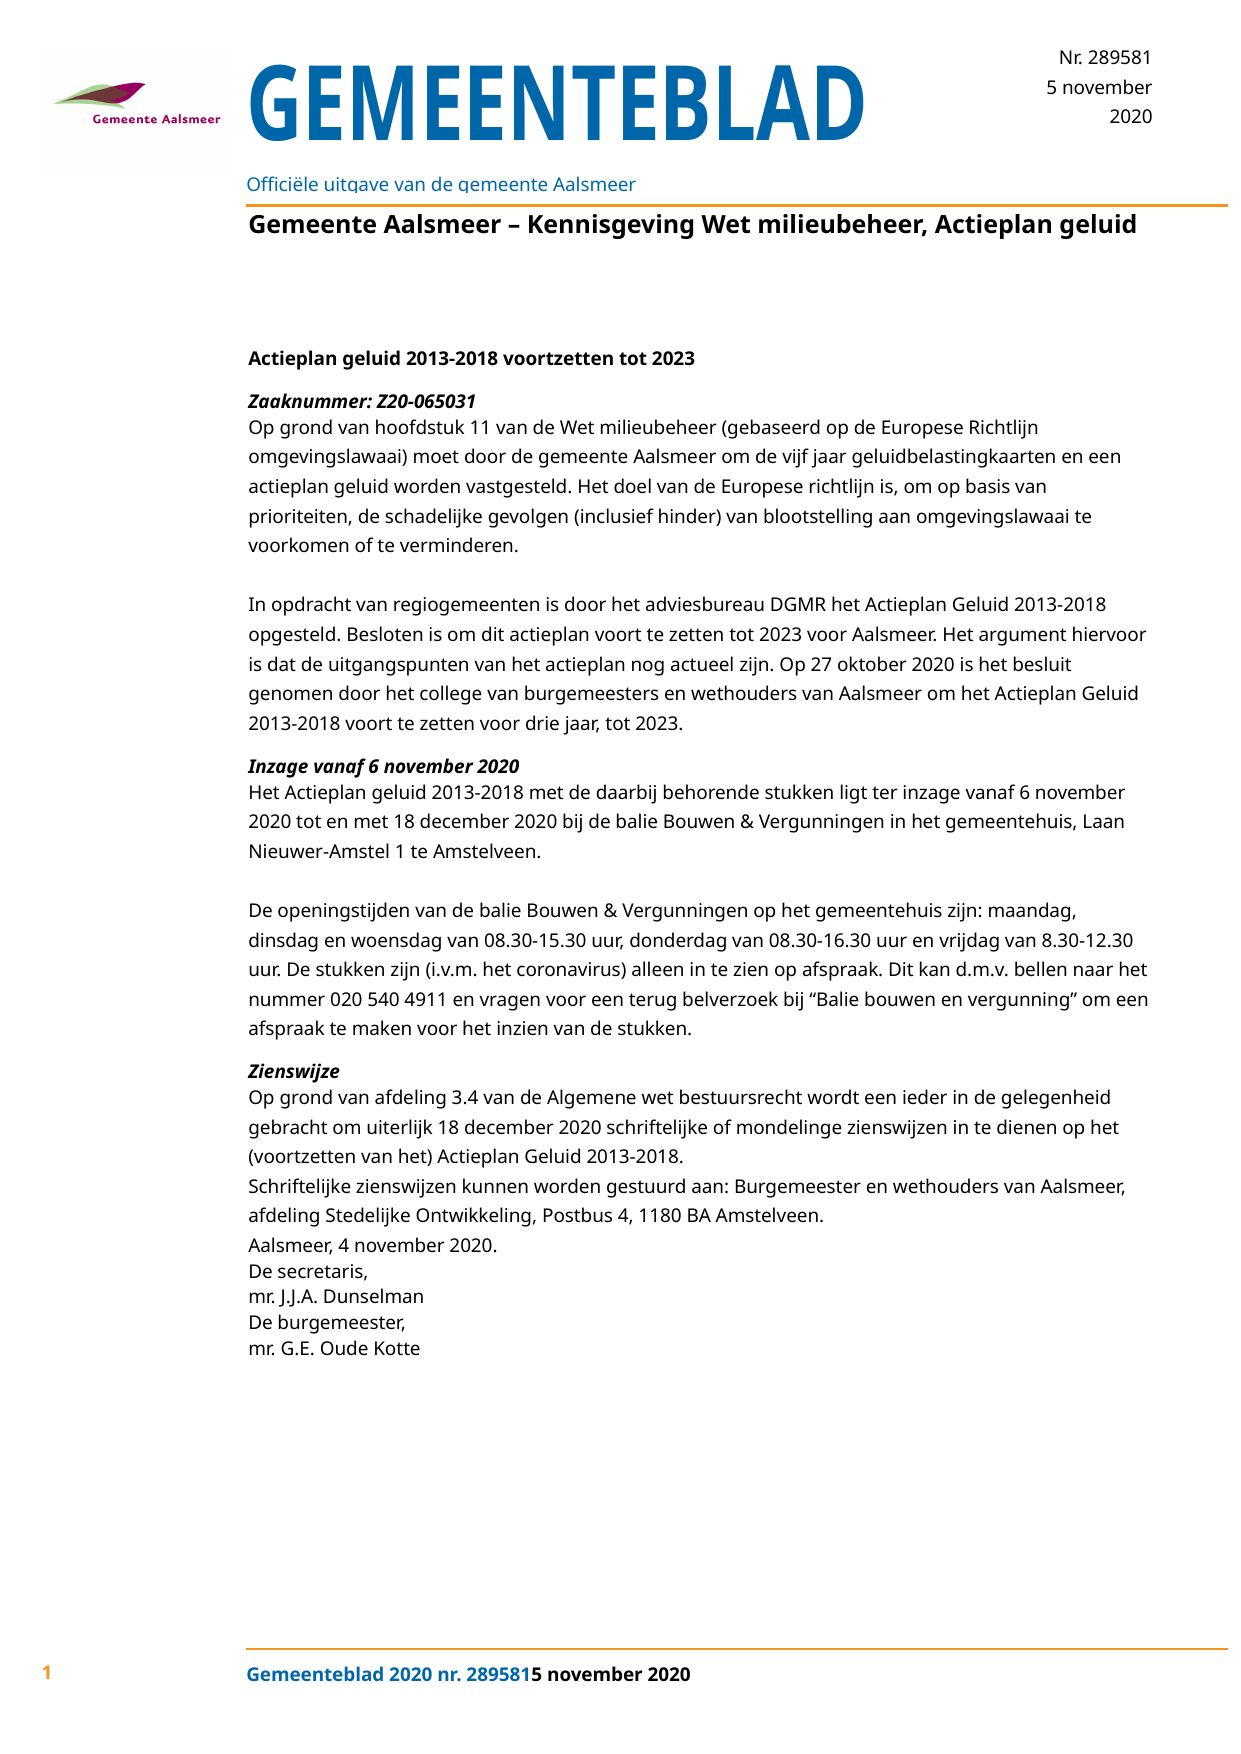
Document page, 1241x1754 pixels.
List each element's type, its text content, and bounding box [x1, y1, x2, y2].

text De openingstijden van de balie Bouwen & Vergunningen op het gemeentehuis zijn: maandag, dinsdag en woensdag van 08.30-15.30 uur, donderdag van 08.30-16.30 uur en vrijdag van 8.30-12.30 uur. De stukken zijn (i.v.m. het coronavirus) alleen in te zien op afspraak. Dit kan d.m.v. bellen naar het nummer 020 540 4911 en vragen voor een terug belverzoek bij “Balie bouwen en vergunning” om een afspraak te maken voor het inzien van de stukken. [248, 897, 1152, 1041]
text mr. G.E. Oude Kotte [248, 1335, 1152, 1361]
text mr. J.J.A. Dunselman [248, 1284, 1152, 1309]
text De secretaris, [248, 1258, 1152, 1284]
text Schriftelijke zienswijzen kunnen worden gestuurd aan: Burgemeester en wethouders van Aalsmeer, afdeling Stedelijke Ontwikkeling, Postbus 4, 1180 BA Amstelveen. [248, 1173, 1152, 1228]
text In opdracht van regiogemeenten is door het adviesbureau DGMR het Actieplan Geluid 2013-2018 opgesteld. Besloten is om dit actieplan voort te zetten tot 2023 voor Aalsmeer. Het argument hiervoor is dat de uitgangspunten van het actieplan nog actueel zijn. Op 27 oktober 2020 is het besluit genomen door het college van burgemeesters en wethouders van Aalsmeer om het Actieplan Geluid 2013-2018 voort te zetten voor drie jaar, tot 2023. [248, 592, 1152, 736]
text Inzage vanaf 6 november 2020 [248, 753, 1152, 779]
text Zaaknummer: Z20-065031 [248, 388, 1152, 414]
text Zienswijze [248, 1059, 1152, 1084]
text Het Actieplan geluid 2013-2018 met de daarbij behorende stukken ligt ter inzage vanaf 6 november 2020 tot en met 18 december 2020 bij de balie Bouwen & Vergunningen in het gemeentehuis, Laan Nieuwer-Amstel 1 te Amstelveen. [248, 779, 1152, 864]
text Aalsmeer, 4 november 2020. [248, 1232, 1152, 1258]
text Op grond van afdeling 3.4 van de Algemene wet bestuursrecht wordt een ieder in de gelegenheid gebracht om uiterlijk 18 december 2020 schriftelijke of mondelinge zienswijzen in te dienen op het (voortzetten van het) Actieplan Geluid 2013-2018. [248, 1084, 1152, 1169]
text Gemeente Aalsmeer – Kennisgeving Wet milieubeheer, Actieplan geluid [248, 207, 1152, 241]
picture [41, 47, 231, 172]
text De burgemeester, [248, 1309, 1152, 1335]
text Op grond van hoofdstuk 11 van de Wet milieubeheer (gebaseerd op de Europese Richtlijn omgevingslawaai) moet door de gemeente Aalsmeer om de vijf jaar geluidbelastingkaarten en een actieplan geluid worden vastgesteld. Het doel van de Europese richtlijn is, om op basis van prioriteiten, de schadelijke gevolgen (inclusief hinder) van blootstelling aan omgevingslawaai te voorkomen of te verminderen. [248, 414, 1152, 558]
text Actieplan geluid 2013-2018 voortzetten tot 2023 [248, 345, 1152, 371]
